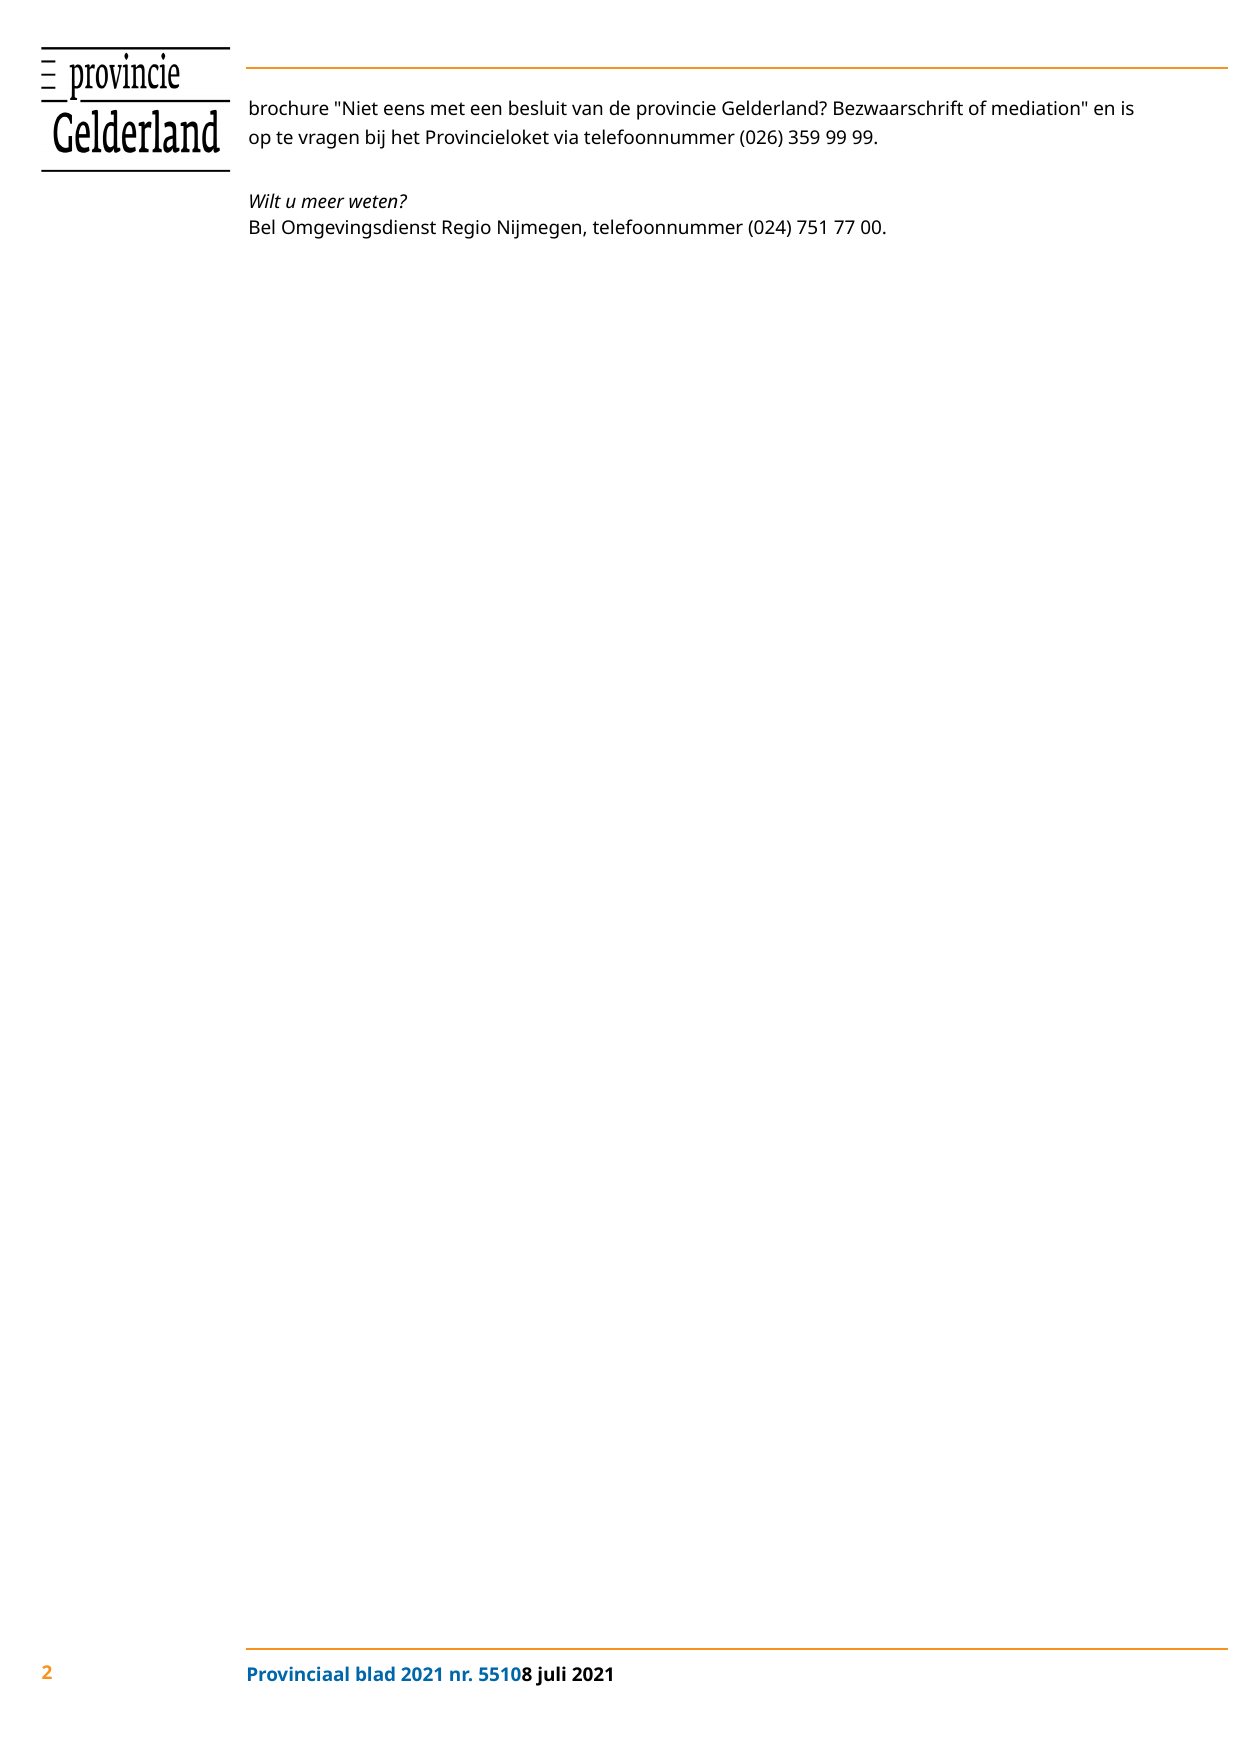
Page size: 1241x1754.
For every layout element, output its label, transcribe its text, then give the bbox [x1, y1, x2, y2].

picture [41, 47, 231, 172]
text Wilt u meer weten? [248, 188, 1152, 214]
text brochure "Niet eens met een besluit van de provincie Gelderland? Bezwaarschrift of mediation" en is op te vragen bij het Provincieloket via telefoonnummer (026) 359 99 99. [248, 95, 1152, 150]
text Bel Omgevingsdienst Regio Nijmegen, telefoonnummer (024) 751 77 00. [248, 214, 1152, 240]
